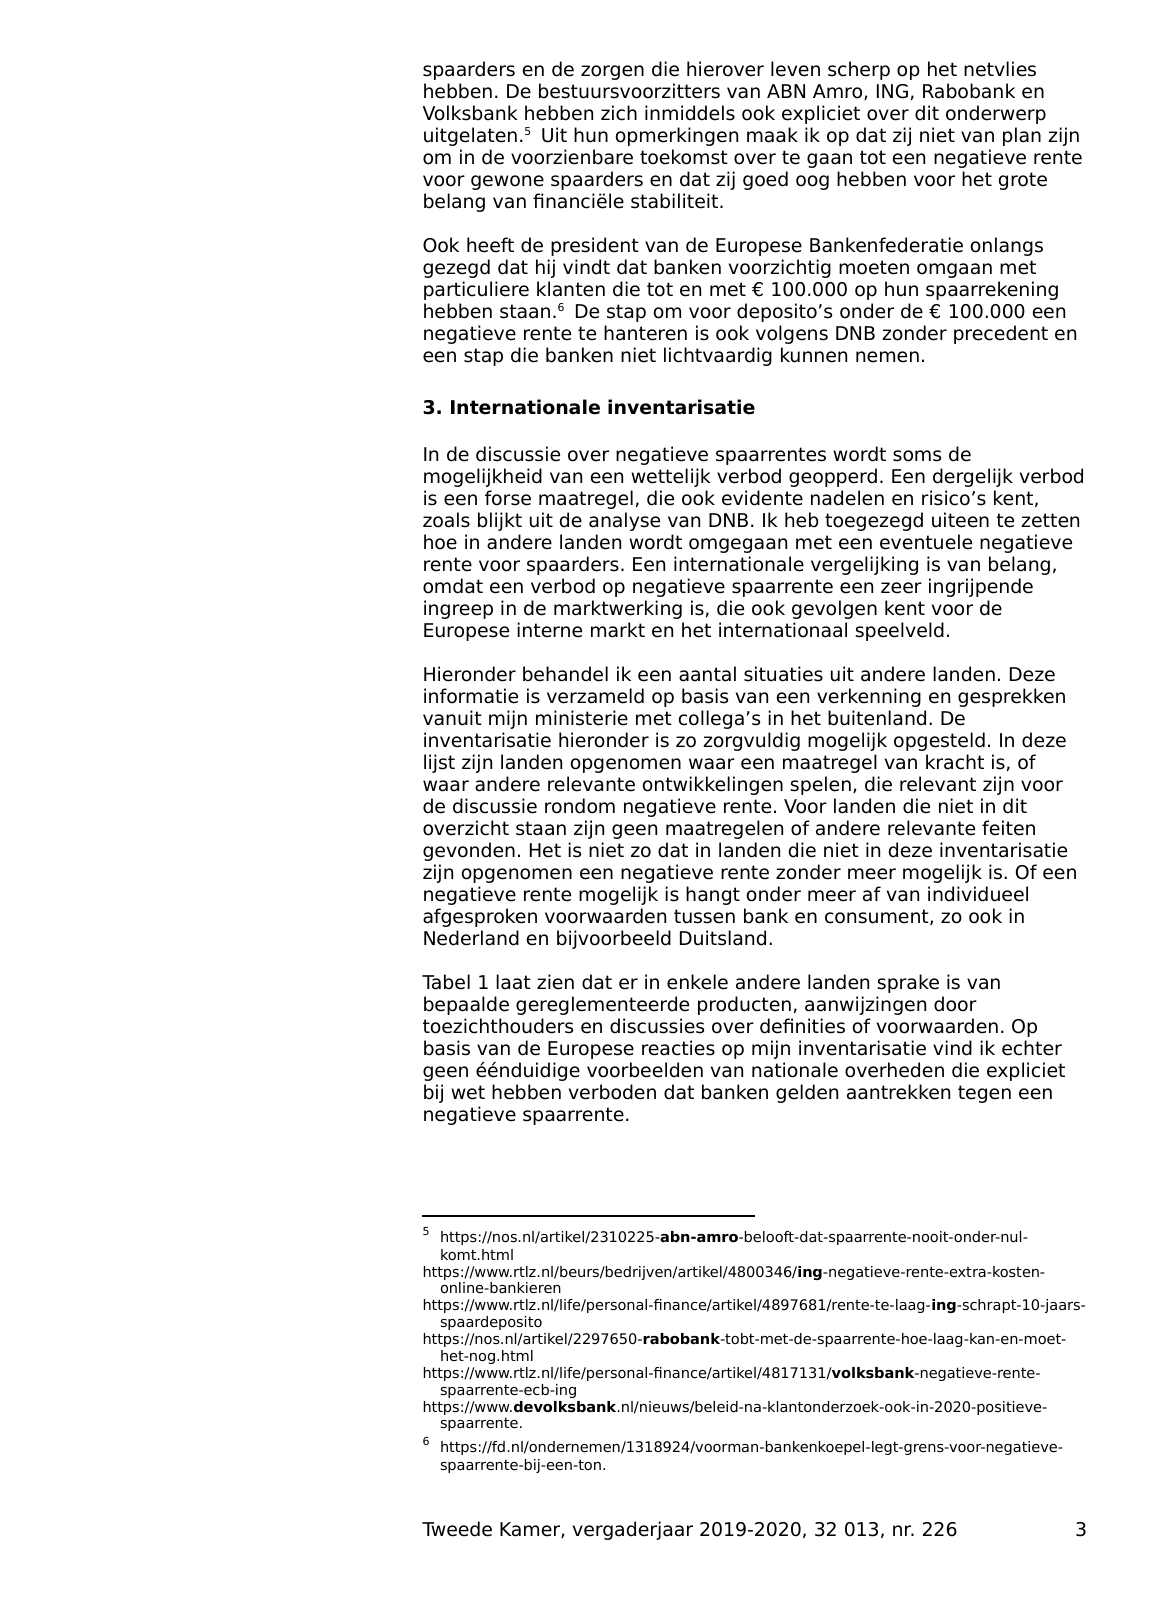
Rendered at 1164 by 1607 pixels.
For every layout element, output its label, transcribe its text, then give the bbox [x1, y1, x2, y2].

text Tabel 1 laat zien dat er in enkele andere landen sprake is van bepaalde gereglementeerde producten, aanwijzingen door toezichthouders en discussies over definities of voorwaarden. Op basis van de Europese reacties op mijn inventarisatie vind ik echter geen éénduidige voorbeelden van nationale overheden die expliciet bij wet hebben verboden dat banken gelden aantrekken tegen een negatieve spaarrente. [422, 972, 1087, 1126]
text Ook heeft de president van de Europese Bankenfederatie onlangs gezegd dat hij vindt dat banken voorzichtig moeten omgaan met particuliere klanten die tot en met € 100.000 op hun spaarrekening hebben staan. De stap om voor deposito’s onder de € 100.000 een negatieve rente te hanteren is ook volgens DNB zonder precedent en een stap die banken niet lichtvaardig kunnen nemen. [422, 235, 1087, 367]
text https://nos.nl/artikel/2310225-abn-amro-belooft-dat-spaarrente-nooit-onder-nul-komt.html [422, 1225, 1087, 1264]
text https://www.rtlz.nl/life/personal-finance/artikel/4897681/rente-te-laag-ing-schrapt-10-jaars-spaardeposito [422, 1297, 1087, 1331]
text https://www.rtlz.nl/beurs/bedrijven/artikel/4800346/ing-negatieve-rente-extra-kosten-online-bankieren [422, 1264, 1087, 1297]
text spaarders en de zorgen die hierover leven scherp op het netvlies hebben. De bestuursvoorzitters van ABN Amro, ING, Rabobank en Volksbank hebben zich inmiddels ook expliciet over dit onderwerp uitgelaten. Uit hun opmerkingen maak ik op dat zij niet van plan zijn om in de voorzienbare toekomst over te gaan tot een negatieve rente voor gewone spaarders en dat zij goed oog hebben voor het grote belang van financiële stabiliteit. [422, 59, 1087, 213]
text In de discussie over negatieve spaarrentes wordt soms de mogelijkheid van een wettelijk verbod geopperd. Een dergelijk verbod is een forse maatregel, die ook evidente nadelen en risico’s kent, zoals blijkt uit de analyse van DNB. Ik heb toegezegd uiteen te zetten hoe in andere landen wordt omgegaan met een eventuele negatieve rente voor spaarders. Een internationale vergelijking is van belang, omdat een verbod op negatieve spaarrente een zeer ingrijpende ingreep in de marktwerking is, die ook gevolgen kent voor de Europese interne markt en het internationaal speelveld. [422, 444, 1087, 642]
text https://www.rtlz.nl/life/personal-finance/artikel/4817131/volksbank-negatieve-rente-spaarrente-ecb-ing [422, 1365, 1087, 1399]
text https://fd.nl/ondernemen/1318924/voorman-bankenkoepel-legt-grens-voor-negatieve-spaarrente-bij-een-ton. [422, 1435, 1087, 1474]
text https://www.devolksbank.nl/nieuws/beleid-na-klantonderzoek-ook-in-2020-positieve-spaarrente. [422, 1399, 1087, 1432]
text https://nos.nl/artikel/2297650-rabobank-tobt-met-de-spaarrente-hoe-laag-kan-en-moet-het-nog.html [422, 1331, 1087, 1365]
subtitle 3. Internationale inventarisatie [422, 397, 1087, 419]
text Hieronder behandel ik een aantal situaties uit andere landen. Deze informatie is verzameld op basis van een verkenning en gesprekken vanuit mijn ministerie met collega’s in het buitenland. De inventarisatie hieronder is zo zorgvuldig mogelijk opgesteld. In deze lijst zijn landen opgenomen waar een maatregel van kracht is, of waar andere relevante ontwikkelingen spelen, die relevant zijn voor de discussie rondom negatieve rente. Voor landen die niet in dit overzicht staan zijn geen maatregelen of andere relevante feiten gevonden. Het is niet zo dat in landen die niet in deze inventarisatie zijn opgenomen een negatieve rente zonder meer mogelijk is. Of een negatieve rente mogelijk is hangt onder meer af van individueel afgesproken voorwaarden tussen bank en consument, zo ook in Nederland en bijvoorbeeld Duitsland. [422, 664, 1087, 950]
